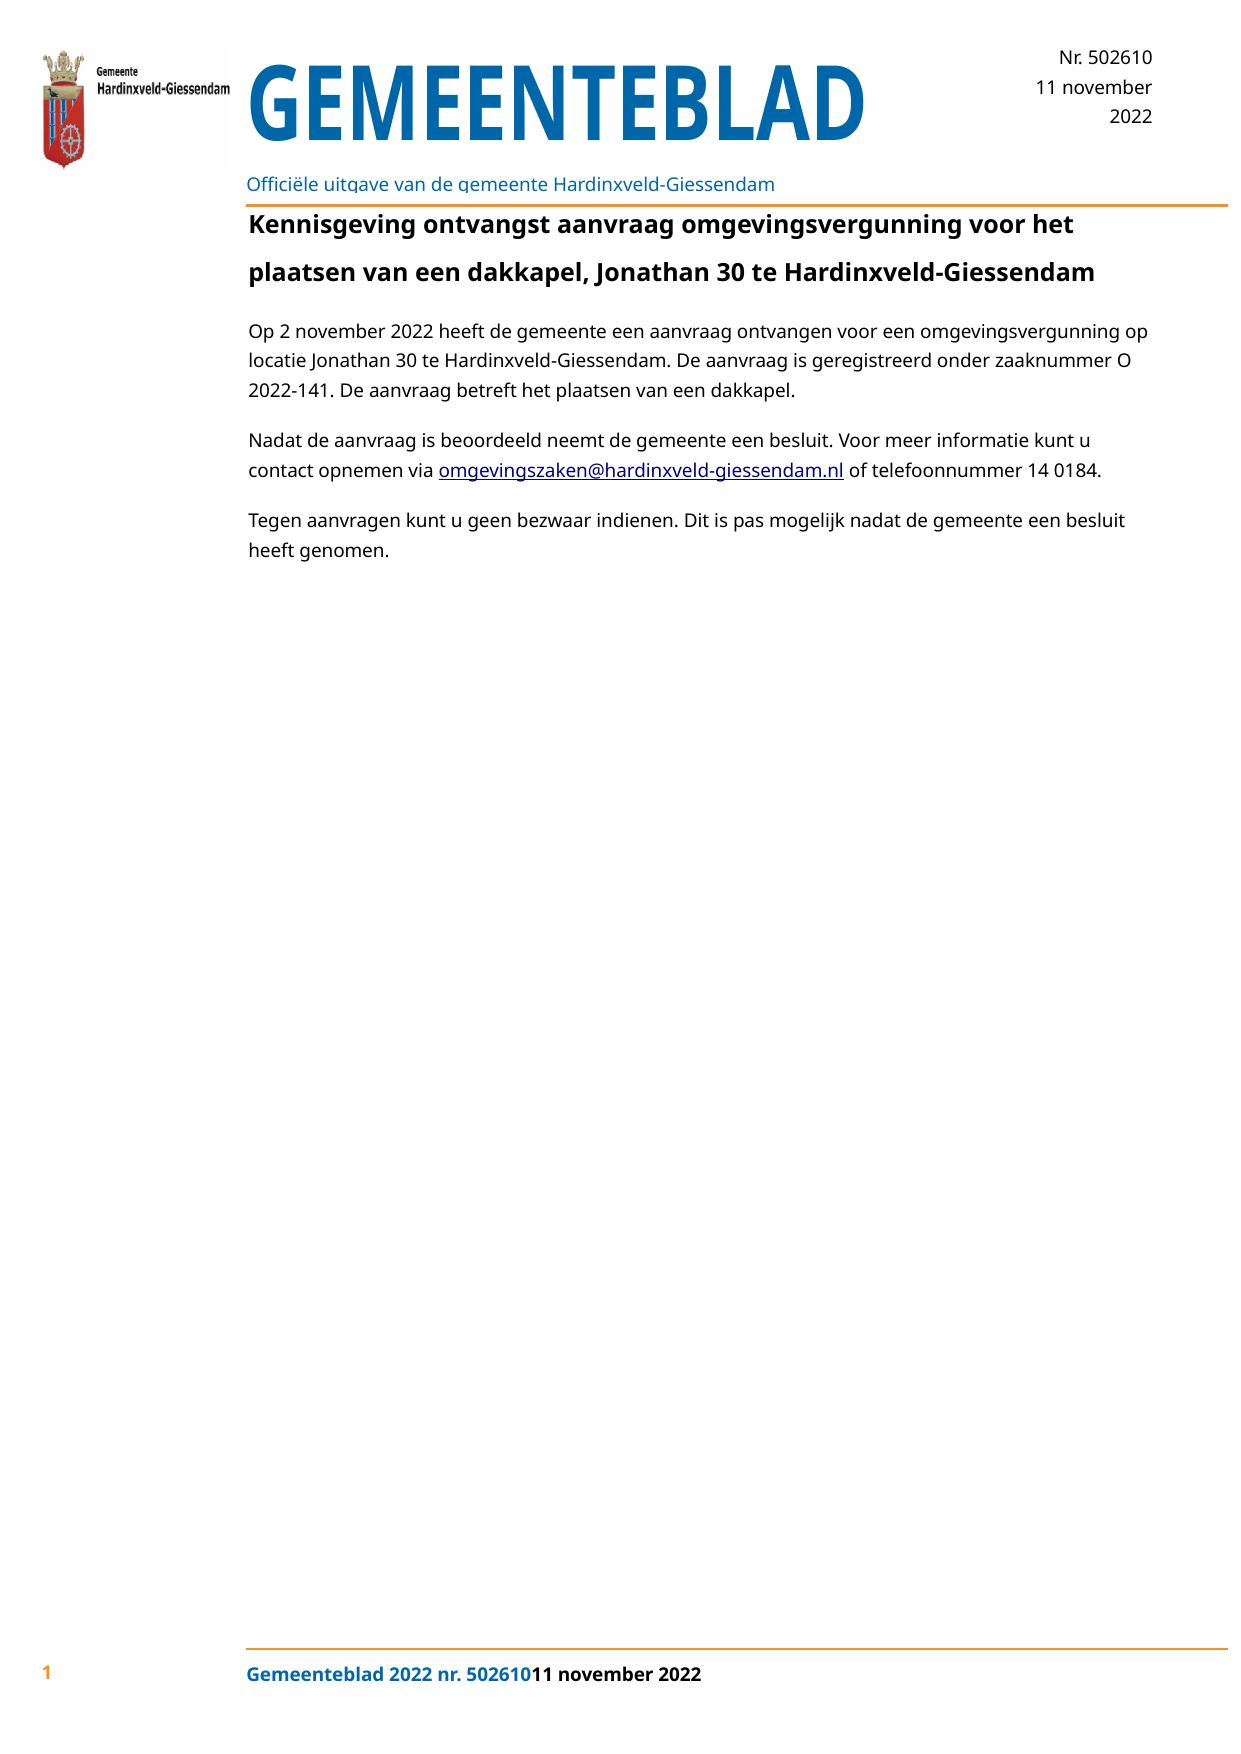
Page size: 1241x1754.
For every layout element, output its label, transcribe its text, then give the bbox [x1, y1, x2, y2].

text Tegen aanvragen kunt u geen bezwaar indienen. Dit is pas mogelijk nadat de gemeente een besluit heeft genomen. [248, 507, 1152, 563]
text Kennisgeving ontvangst aanvraag omgevingsvergunning voor het plaatsen van een dakkapel, Jonathan 30 te Hardinxveld-Giessendam [248, 207, 1152, 288]
text Op 2 november 2022 heeft de gemeente een aanvraag ontvangen voor een omgevingsvergunning op locatie Jonathan 30 te Hardinxveld-Giessendam. De aanvraag is geregistreerd onder zaaknummer O 2022-141. De aanvraag betreft het plaatsen van een dakkapel. [248, 318, 1152, 403]
text Nadat de aanvraag is beoordeeld neemt de gemeente een besluit. Voor meer informatie kunt u contact opnemen via omgevingszaken@hardinxveld-giessendam.nl of telefoonnummer 14 0184. [248, 427, 1152, 483]
picture [41, 47, 231, 172]
